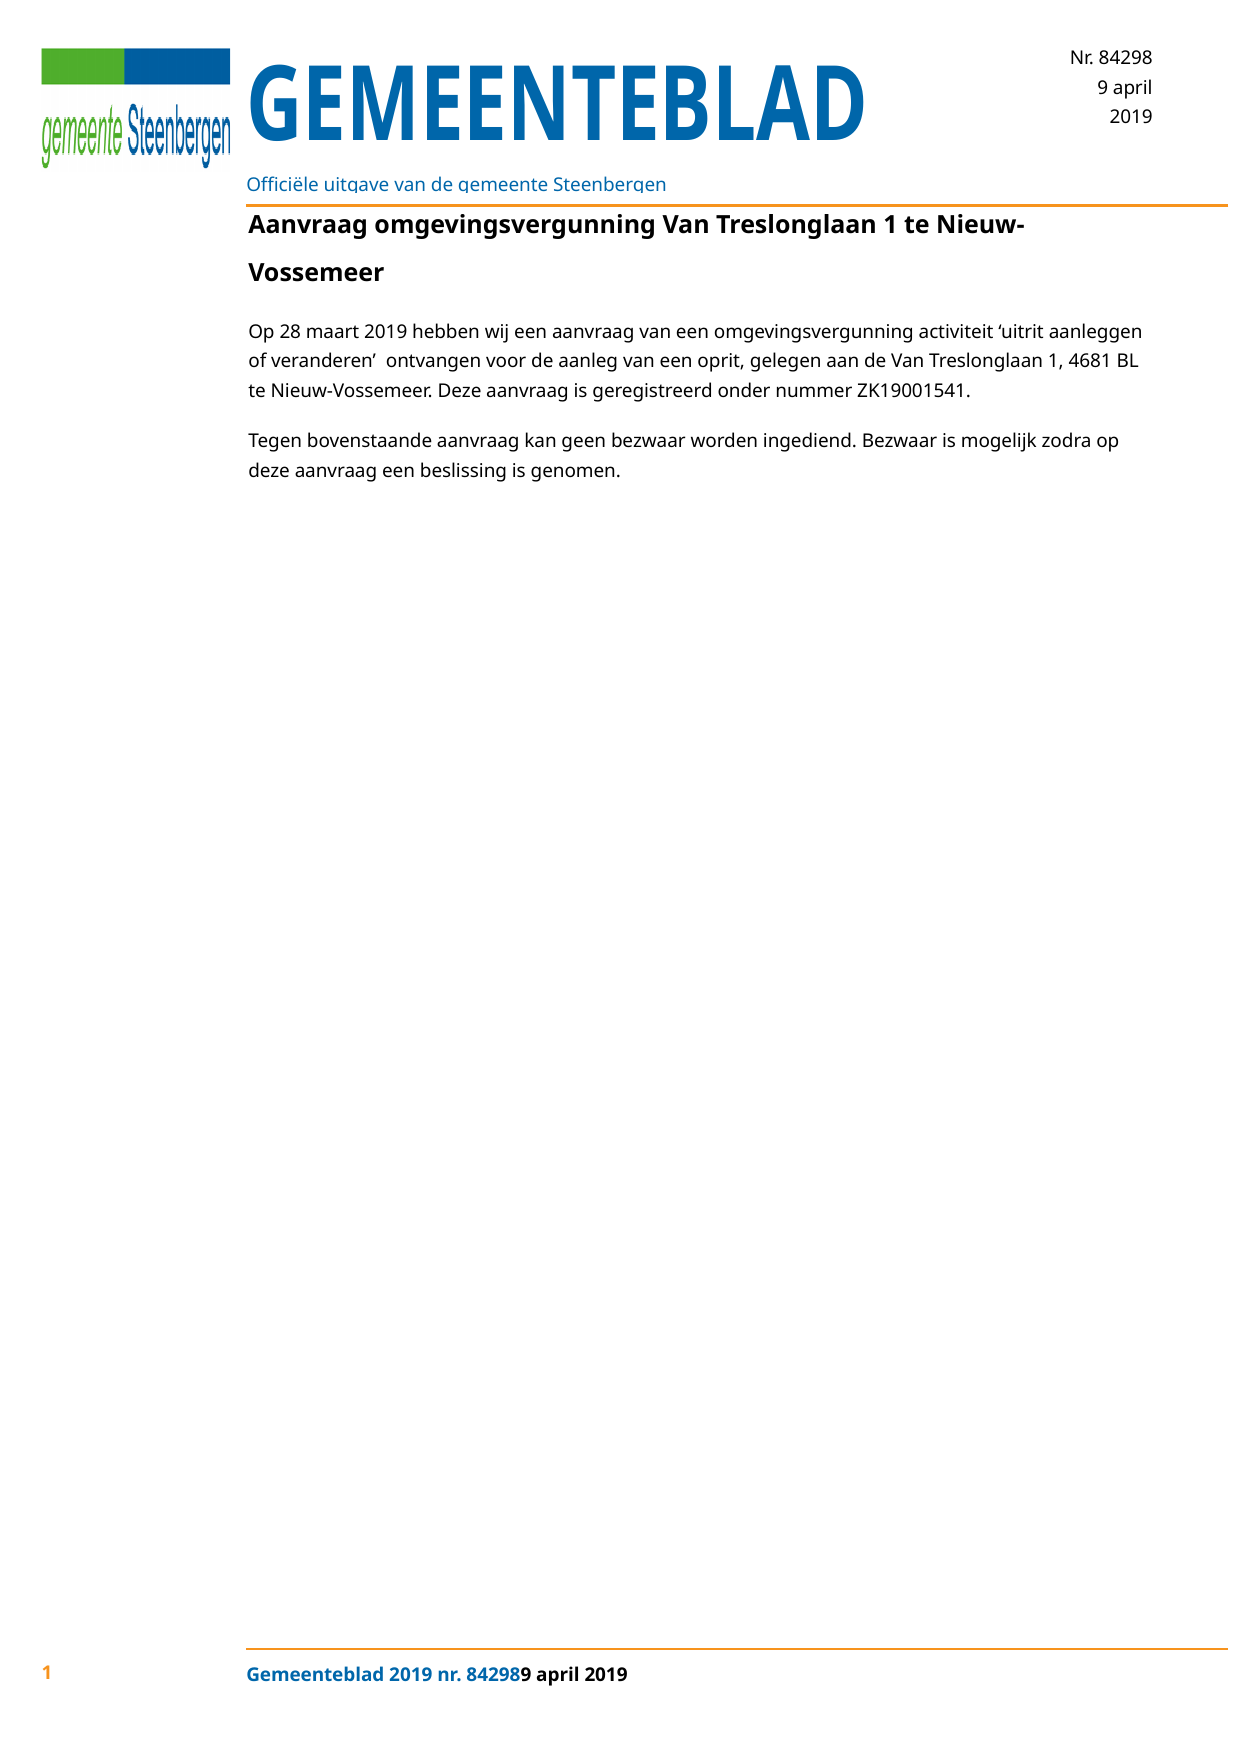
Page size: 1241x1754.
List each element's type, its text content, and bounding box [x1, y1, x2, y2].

picture [41, 47, 231, 172]
text Aanvraag omgevingsvergunning Van Treslonglaan 1 te Nieuw-Vossemeer [248, 207, 1152, 288]
text Tegen bovenstaande aanvraag kan geen bezwaar worden ingediend. Bezwaar is mogelijk zodra op deze aanvraag een beslissing is genomen. [248, 427, 1152, 483]
text Op 28 maart 2019 hebben wij een aanvraag van een omgevingsvergunning activiteit ‘uitrit aanleggen of veranderen’ ontvangen voor de aanleg van een oprit, gelegen aan de Van Treslonglaan 1, 4681 BL te Nieuw-Vossemeer. Deze aanvraag is geregistreerd onder nummer ZK19001541. [248, 318, 1152, 403]
